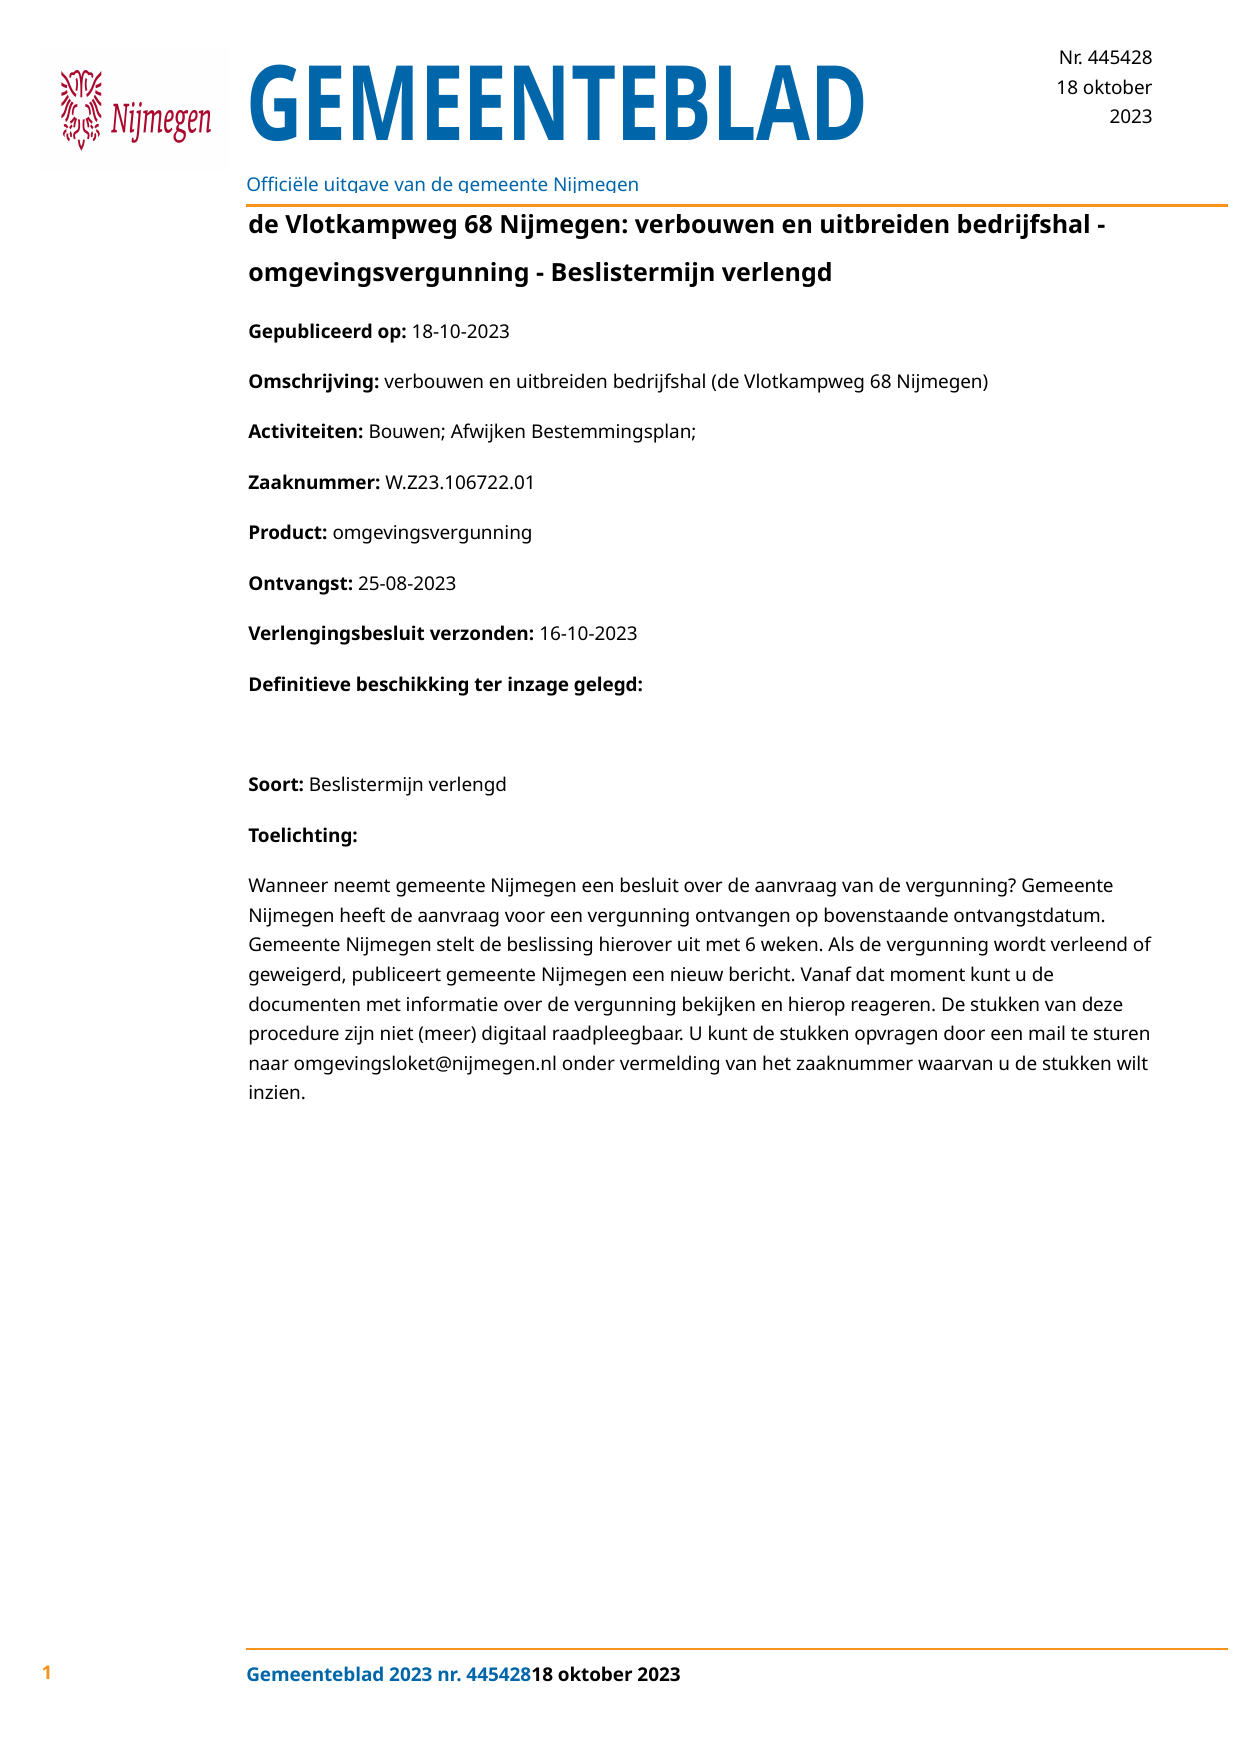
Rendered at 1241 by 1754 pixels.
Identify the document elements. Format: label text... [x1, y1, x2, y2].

text Product: omgevingsvergunning [248, 519, 1152, 545]
text Wanneer neemt gemeente Nijmegen een besluit over de aanvraag van de vergunning? Gemeente Nijmegen heeft de aanvraag voor een vergunning ontvangen op bovenstaande ontvangstdatum. Gemeente Nijmegen stelt de beslissing hierover uit met 6 weken. Als de vergunning wordt verleend of geweigerd, publiceert gemeente Nijmegen een nieuw bericht. Vanaf dat moment kunt u de documenten met informatie over de vergunning bekijken en hierop reageren. De stukken van deze procedure zijn niet (meer) digitaal raadpleegbaar. U kunt de stukken opvragen door een mail te sturen naar omgevingsloket@nijmegen.nl onder vermelding van het zaaknummer waarvan u de stukken wilt inzien. [248, 872, 1152, 1105]
text Omschrijving: verbouwen en uitbreiden bedrijfshal (de Vlotkampweg 68 Nijmegen) [248, 368, 1152, 394]
picture [41, 47, 231, 172]
text Gepubliceerd op: 18-10-2023 [248, 318, 1152, 344]
text Definitieve beschikking ter inzage gelegd: [248, 671, 1152, 697]
text de Vlotkampweg 68 Nijmegen: verbouwen en uitbreiden bedrijfshal - omgevingsvergunning - Beslistermijn verlengd [248, 207, 1152, 288]
text Toelichting: [248, 822, 1152, 848]
text Activiteiten: Bouwen; Afwijken Bestemmingsplan; [248, 419, 1152, 444]
text Soort: Beslistermijn verlengd [248, 772, 1152, 797]
text Ontvangst: 25-08-2023 [248, 570, 1152, 596]
text Verlengingsbesluit verzonden: 16-10-2023 [248, 620, 1152, 646]
text Zaaknummer: W.Z23.106722.01 [248, 469, 1152, 495]
